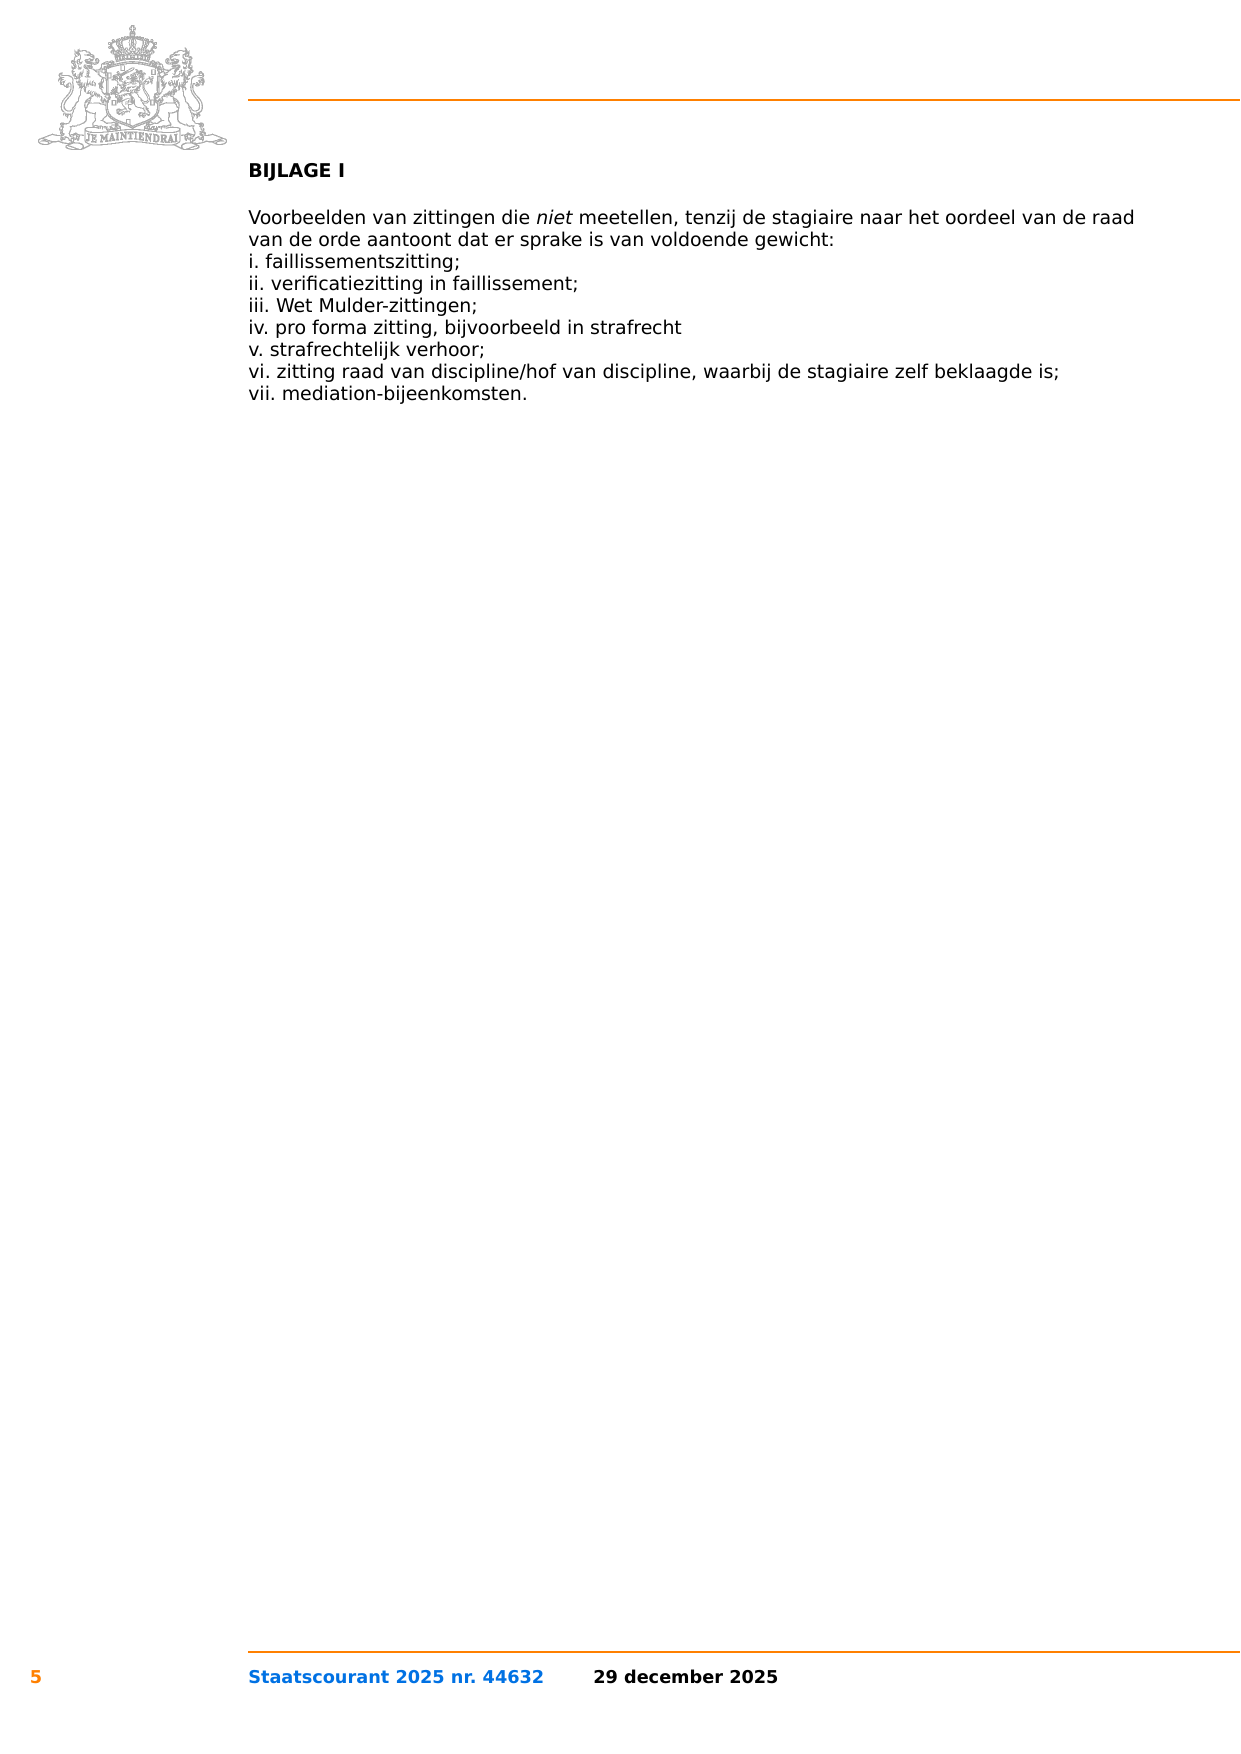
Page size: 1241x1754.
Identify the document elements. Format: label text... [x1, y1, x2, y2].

subtitle BIJLAGE I [248, 160, 1163, 182]
text iv. pro forma zitting, bijvoorbeeld in strafrecht [248, 317, 1163, 339]
text vi. zitting raad van discipline/hof van discipline, waarbij de stagiaire zelf beklaagde is; [248, 361, 1163, 383]
text iii. Wet Mulder-zittingen; [248, 295, 1163, 317]
text v. strafrechtelijk verhoor; [248, 339, 1163, 361]
text vii. mediation-bijeenkomsten. [248, 383, 1163, 405]
text ii. verificatiezitting in faillissement; [248, 273, 1163, 295]
picture [38, 25, 227, 150]
text i. faillissementszitting; [248, 251, 1163, 273]
text Voorbeelden van zittingen die niet meetellen, tenzij de stagiaire naar het oordeel van de raad van de orde aantoont dat er sprake is van voldoende gewicht: [248, 207, 1163, 251]
